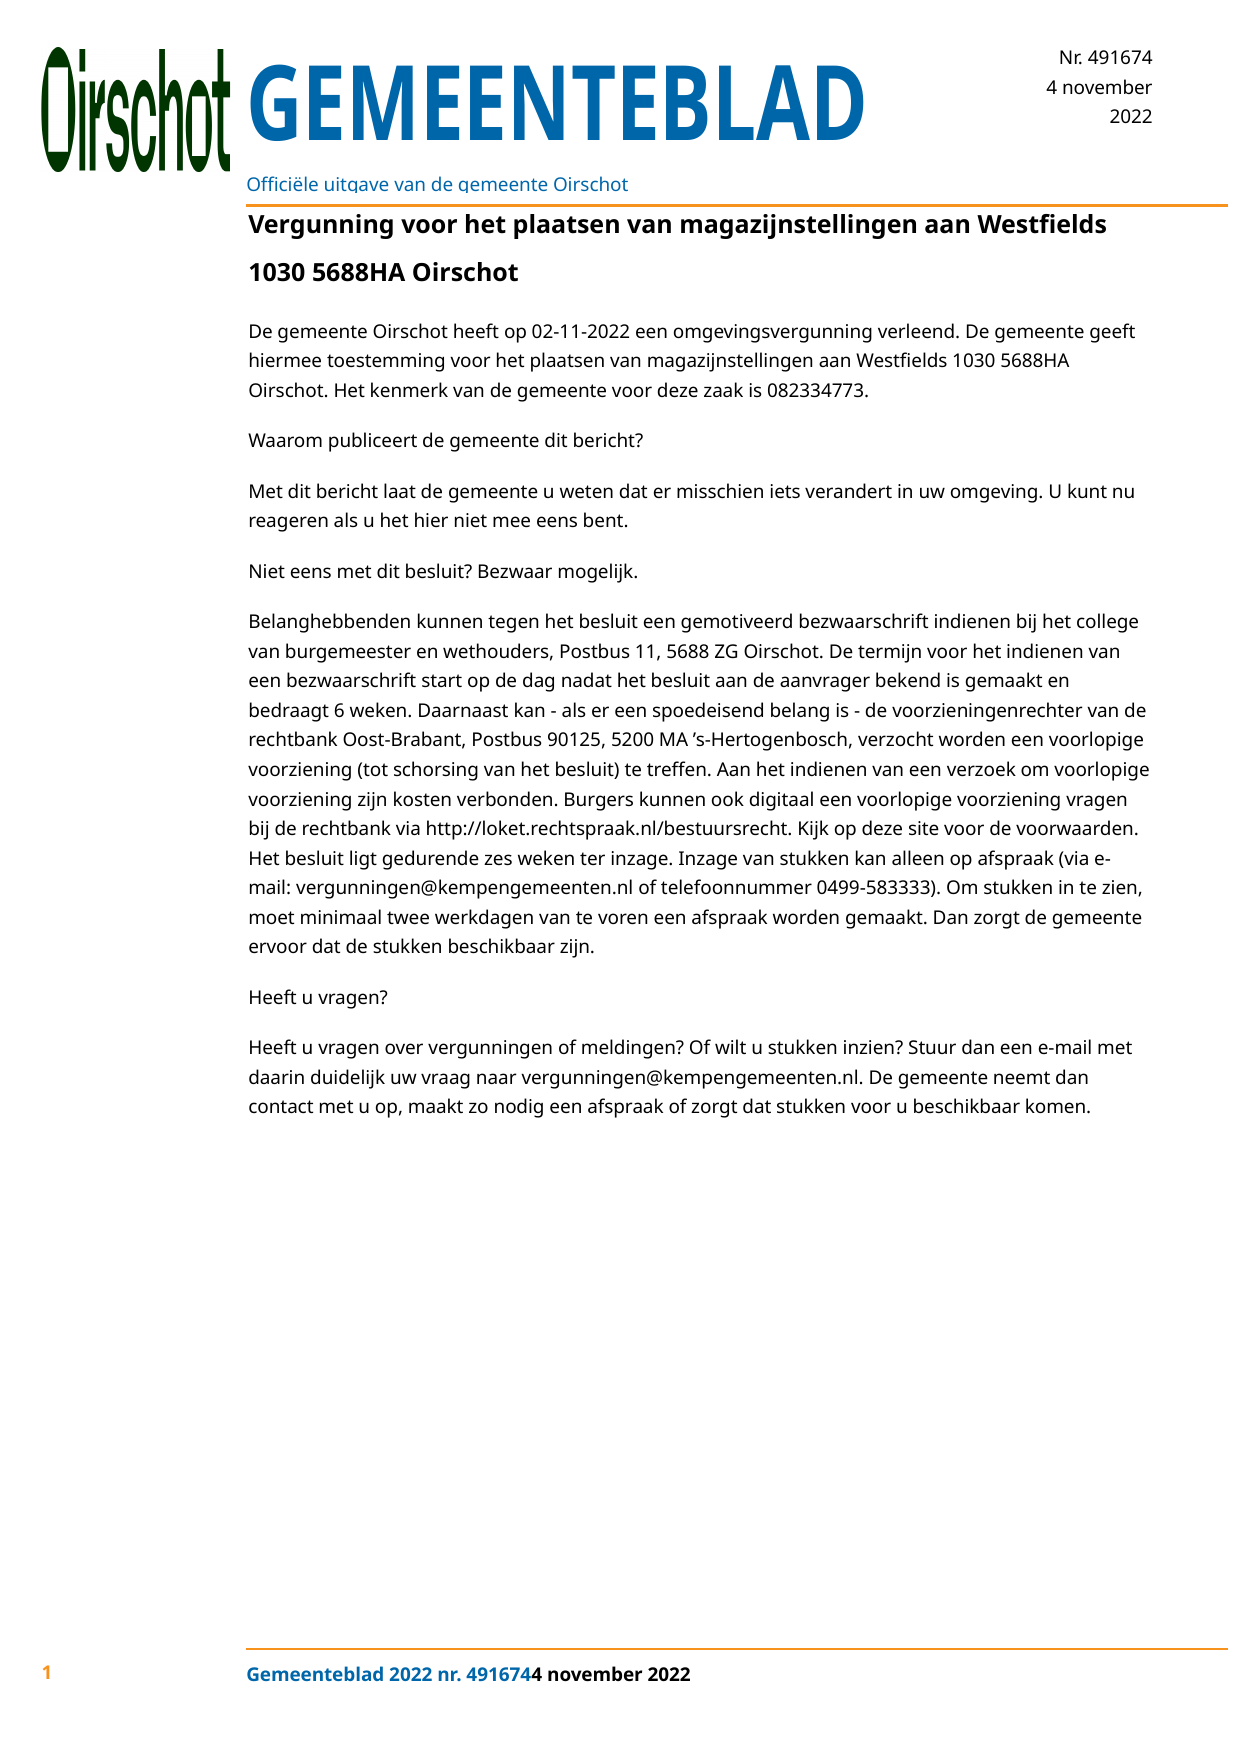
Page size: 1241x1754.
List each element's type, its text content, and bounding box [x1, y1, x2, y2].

text Belanghebbenden kunnen tegen het besluit een gemotiveerd bezwaarschrift indienen bij het college van burgemeester en wethouders, Postbus 11, 5688 ZG Oirschot. De termijn voor het indienen van een bezwaarschrift start op de dag nadat het besluit aan de aanvrager bekend is gemaakt en bedraagt 6 weken. Daarnaast kan - als er een spoedeisend belang is - de voorzieningenrechter van de rechtbank Oost-Brabant, Postbus 90125, 5200 MA ’s-Hertogenbosch, verzocht worden een voorlopige voorziening (tot schorsing van het besluit) te treffen. Aan het indienen van een verzoek om voorlopige voorziening zijn kosten verbonden. Burgers kunnen ook digitaal een voorlopige voorziening vragen bij de rechtbank via http://loket.rechtspraak.nl/bestuursrecht. Kijk op deze site voor de voorwaarden. Het besluit ligt gedurende zes weken ter inzage. Inzage van stukken kan alleen op afspraak (via e-mail: vergunningen@kempengemeenten.nl of telefoonnummer 0499-583333). Om stukken in te zien, moet minimaal twee werkdagen van te voren een afspraak worden gemaakt. Dan zorgt de gemeente ervoor dat de stukken beschikbaar zijn. [248, 608, 1152, 959]
text Heeft u vragen over vergunningen of meldingen? Of wilt u stukken inzien? Stuur dan een e-mail met daarin duidelijk uw vraag naar vergunningen@kempengemeenten.nl. De gemeente neemt dan contact met u op, maakt zo nodig een afspraak of zorgt dat stukken voor u beschikbaar komen. [248, 1034, 1152, 1119]
text Heeft u vragen? [248, 984, 1152, 1010]
text Waarom publiceert de gemeente dit bericht? [248, 427, 1152, 453]
text De gemeente Oirschot heeft op 02-11-2022 een omgevingsvergunning verleend. De gemeente geeft hiermee toestemming voor het plaatsen van magazijnstellingen aan Westfields 1030 5688HA Oirschot. Het kenmerk van de gemeente voor deze zaak is 082334773. [248, 318, 1152, 403]
text Met dit bericht laat de gemeente u weten dat er misschien iets verandert in uw omgeving. U kunt nu reageren als u het hier niet mee eens bent. [248, 478, 1152, 533]
text Niet eens met dit besluit? Bezwaar mogelijk. [248, 558, 1152, 584]
picture [41, 47, 231, 172]
text Vergunning voor het plaatsen van magazijnstellingen aan Westfields 1030 5688HA Oirschot [248, 207, 1152, 288]
